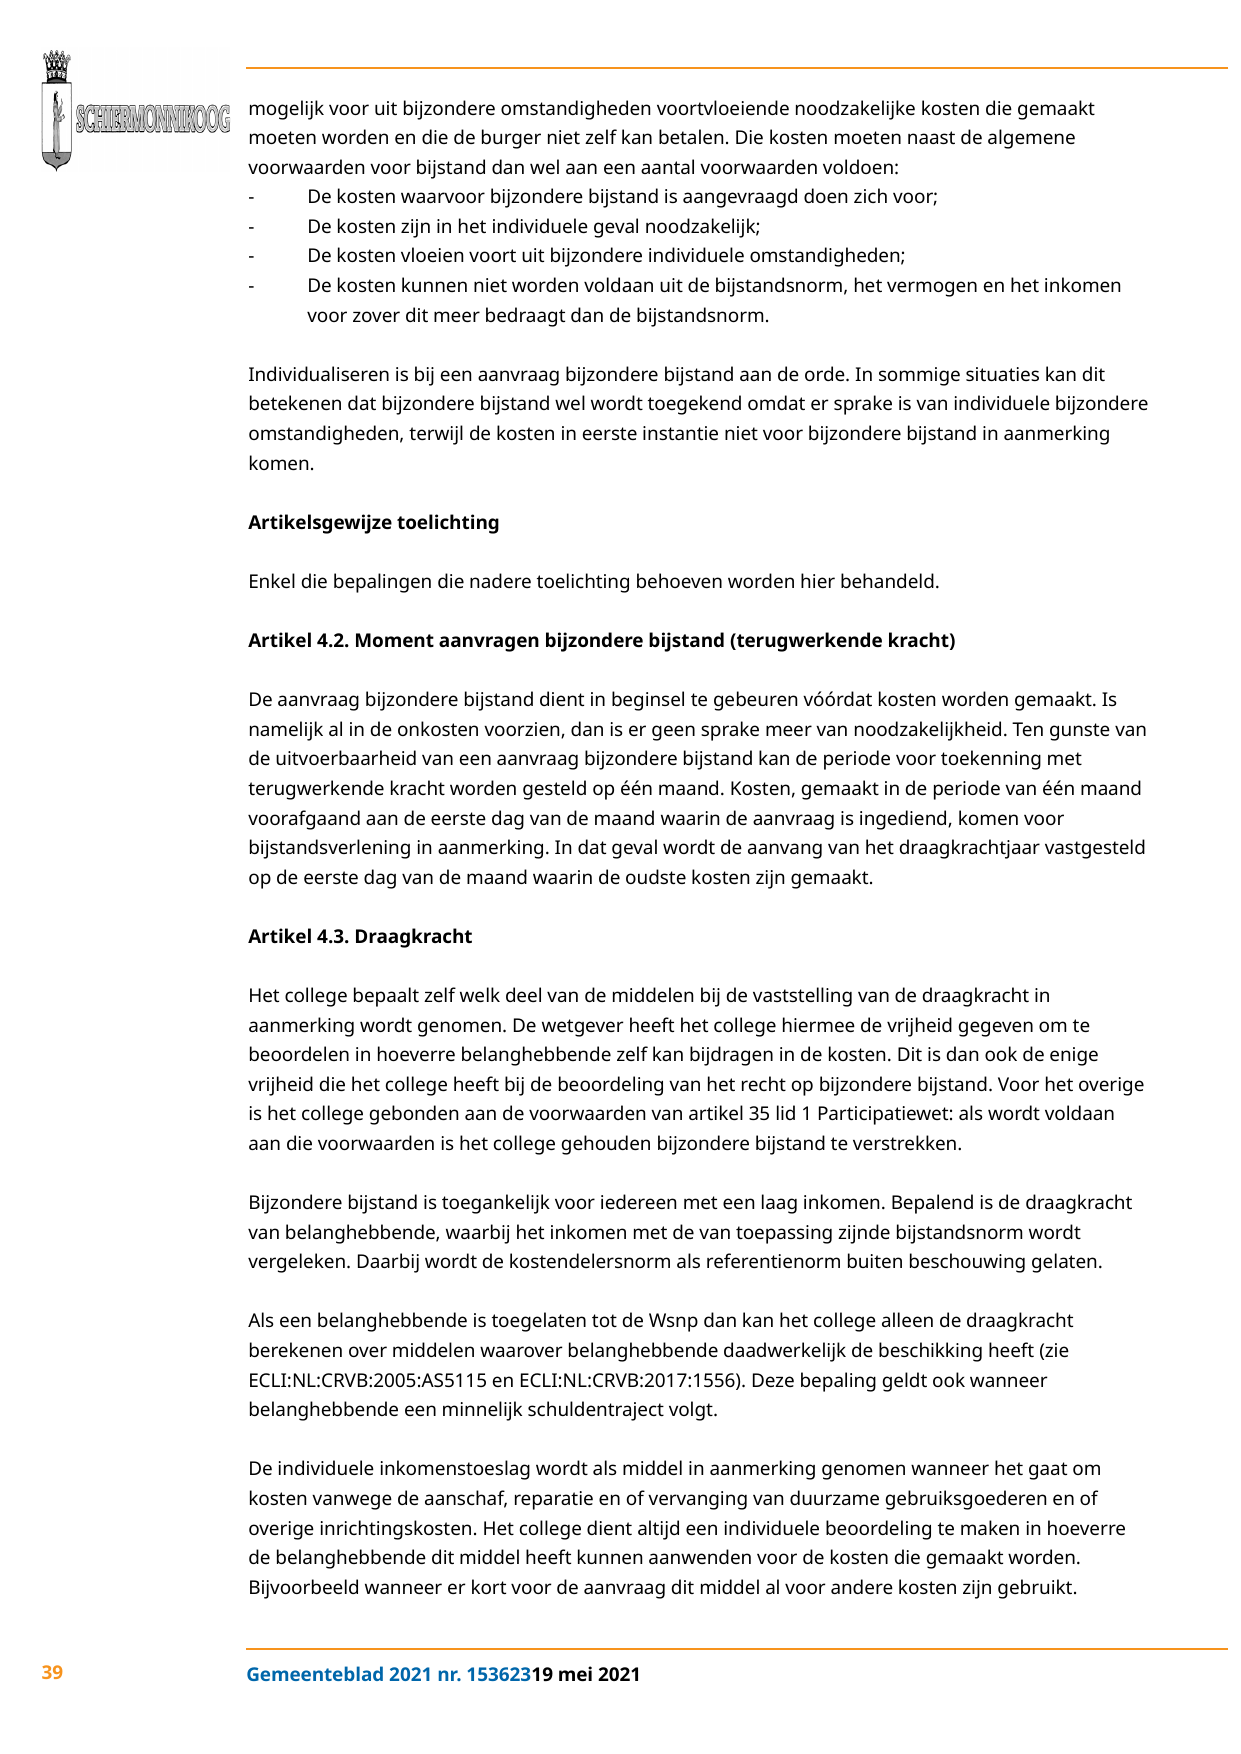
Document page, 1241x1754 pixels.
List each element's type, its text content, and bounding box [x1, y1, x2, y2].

text Artikel 4.3. Draagkracht [248, 923, 1152, 949]
text Enkel die bepalingen die nadere toelichting behoeven worden hier behandeld. [248, 568, 1152, 594]
text Individualiseren is bij een aanvraag bijzondere bijstand aan de orde. In sommige situaties kan dit betekenen dat bijzondere bijstand wel wordt toegekend omdat er sprake is van individuele bijzondere omstandigheden, terwijl de kosten in eerste instantie niet voor bijzondere bijstand in aanmerking komen. [248, 361, 1152, 476]
list De kosten kunnen niet worden voldaan uit de bijstandsnorm, het vermogen en het inkomen voor zover dit meer bedraagt dan de bijstandsnorm. [248, 272, 1152, 328]
text De individuele inkomenstoeslag wordt als middel in aanmerking genomen wanneer het gaat om kosten vanwege de aanschaf, reparatie en of vervanging van duurzame gebruiksgoederen en of overige inrichtingskosten. Het college dient altijd een individuele beoordeling te maken in hoeverre de belanghebbende dit middel heeft kunnen aanwenden voor de kosten die gemaakt worden. Bijvoorbeeld wanneer er kort voor de aanvraag dit middel al voor andere kosten zijn gebruikt. [248, 1456, 1152, 1600]
list De kosten zijn in het individuele geval noodzakelijk; [248, 213, 1152, 239]
text Het college bepaalt zelf welk deel van de middelen bij de vaststelling van de draagkracht in aanmerking wordt genomen. De wetgever heeft het college hiermee de vrijheid gegeven om te beoordelen in hoeverre belanghebbende zelf kan bijdragen in de kosten. Dit is dan ook de enige vrijheid die het college heeft bij de beoordeling van het recht op bijzondere bijstand. Voor het overige is het college gebonden aan de voorwaarden van artikel 35 lid 1 Participatiewet: als wordt voldaan aan die voorwaarden is het college gehouden bijzondere bijstand te verstrekken. [248, 982, 1152, 1156]
text Artikel 4.2. Moment aanvragen bijzondere bijstand (terugwerkende kracht) [248, 627, 1152, 653]
text Artikelsgewijze toelichting [248, 509, 1152, 535]
list De kosten vloeien voort uit bijzondere individuele omstandigheden; [248, 243, 1152, 268]
list De kosten waarvoor bijzondere bijstand is aangevraagd doen zich voor; [248, 183, 1152, 209]
text De aanvraag bijzondere bijstand dient in beginsel te gebeuren vóórdat kosten worden gemaakt. Is namelijk al in de onkosten voorzien, dan is er geen sprake meer van noodzakelijkheid. Ten gunste van de uitvoerbaarheid van een aanvraag bijzondere bijstand kan de periode voor toekenning met terugwerkende kracht worden gesteld op één maand. Kosten, gemaakt in de periode van één maand voorafgaand aan de eerste dag van de maand waarin de aanvraag is ingediend, komen voor bijstandsverlening in aanmerking. In dat geval wordt de aanvang van het draagkrachtjaar vastgesteld op de eerste dag van de maand waarin de oudste kosten zijn gemaakt. [248, 686, 1152, 890]
picture [41, 47, 231, 172]
text mogelijk voor uit bijzondere omstandigheden voortvloeiende noodzakelijke kosten die gemaakt moeten worden en die de burger niet zelf kan betalen. Die kosten moeten naast de algemene voorwaarden voor bijstand dan wel aan een aantal voorwaarden voldoen: [248, 95, 1152, 180]
text Bijzondere bijstand is toegankelijk voor iedereen met een laag inkomen. Bepalend is de draagkracht van belanghebbende, waarbij het inkomen met de van toepassing zijnde bijstandsnorm wordt vergeleken. Daarbij wordt de kostendelersnorm als referentienorm buiten beschouwing gelaten. [248, 1189, 1152, 1274]
text Als een belanghebbende is toegelaten tot de Wsnp dan kan het college alleen de draagkracht berekenen over middelen waarover belanghebbende daadwerkelijk de beschikking heeft (zie ECLI:NL:CRVB:2005:AS5115 en ECLI:NL:CRVB:2017:1556). Deze bepaling geldt ook wanneer belanghebbende een minnelijk schuldentraject volgt. [248, 1308, 1152, 1422]
